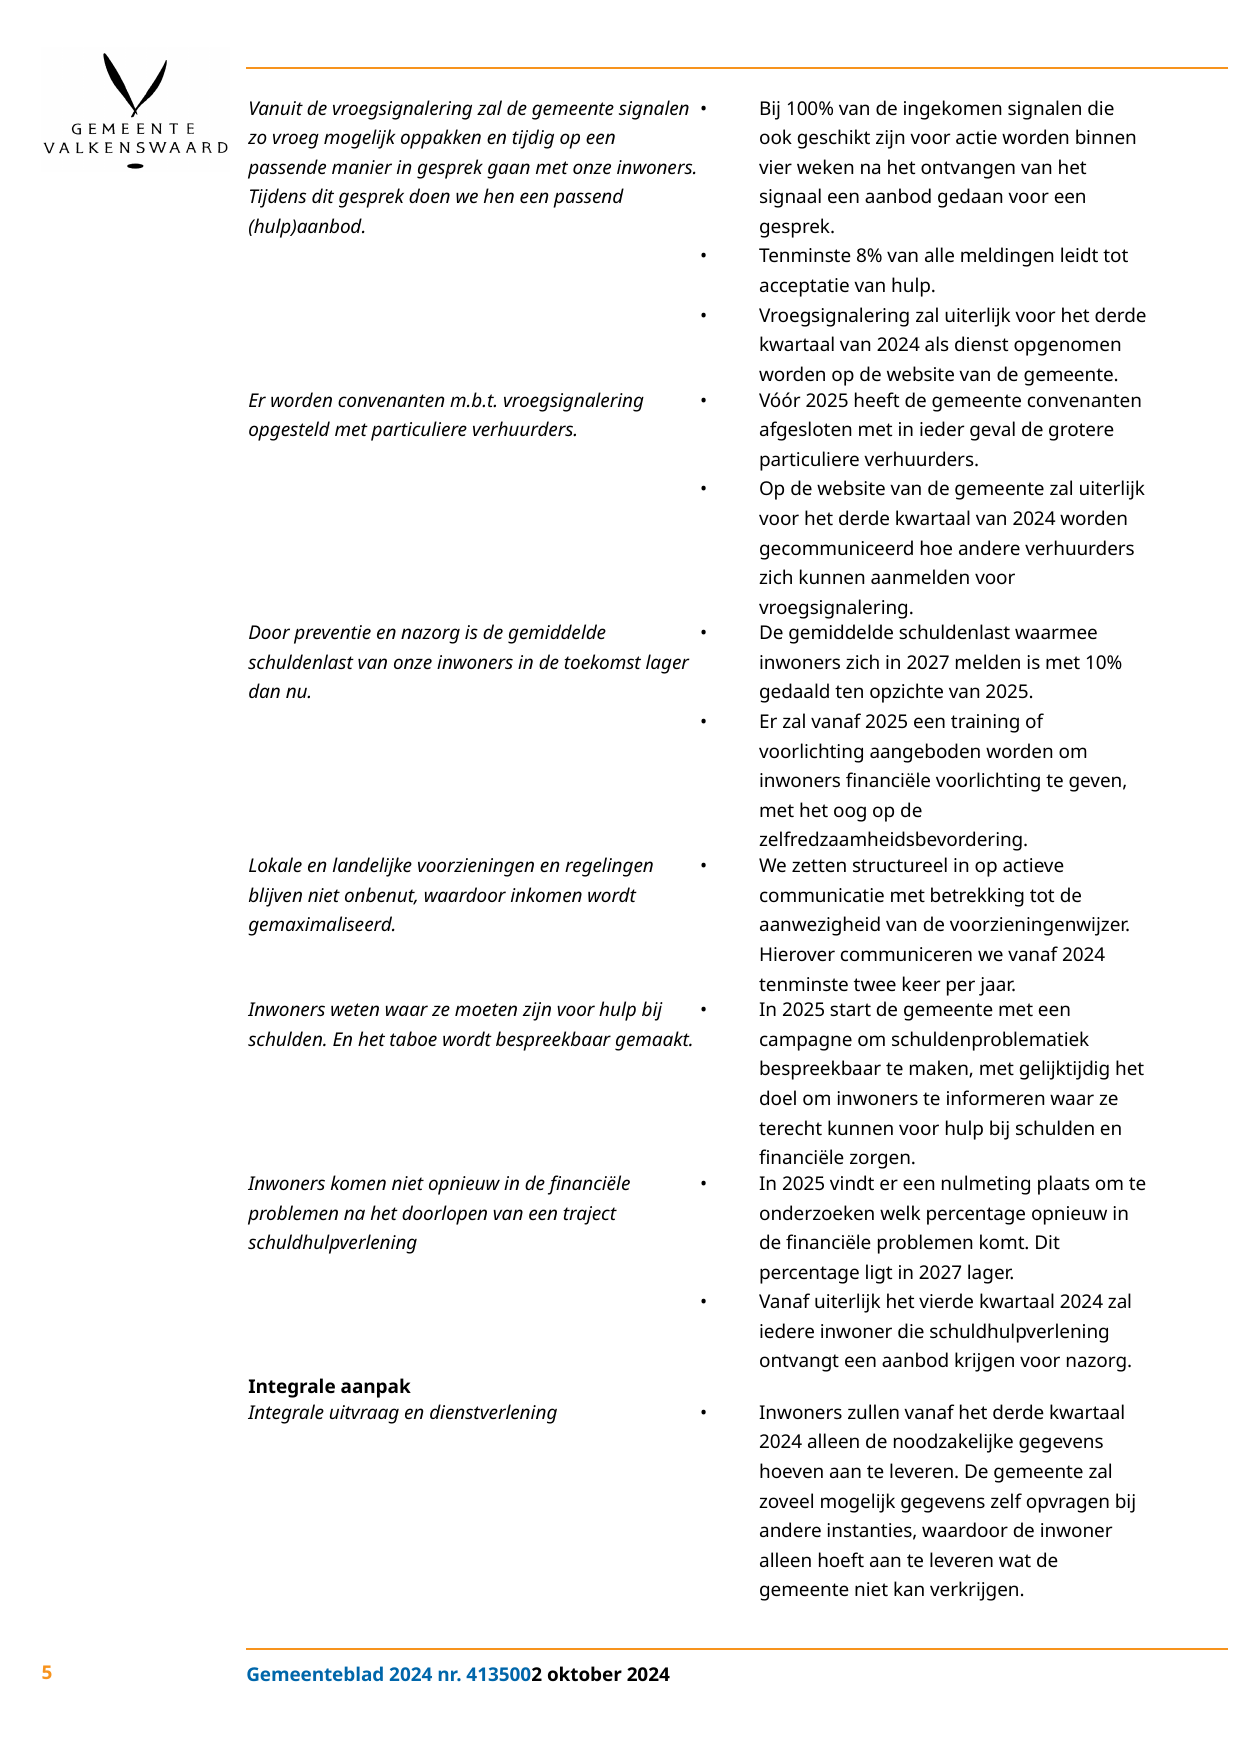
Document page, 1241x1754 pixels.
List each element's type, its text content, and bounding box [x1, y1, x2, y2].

table_cell Integrale uitvraag en dienstverlening [248, 1399, 700, 1602]
table_cell Inwoners zullen vanaf het derde kwartaal 2024 alleen de noodzakelijke gegevens hoeven aan te leveren. De gemeente zal zoveel mogelijk gegevens zelf opvragen bij andere instanties, waardoor de inwoner alleen hoeft aan te leveren wat de gemeente niet kan verkrijgen. [700, 1399, 1152, 1602]
table_cell Integrale aanpak [248, 1373, 1152, 1399]
table_cell Er worden convenanten m.b.t. vroegsignalering opgesteld met particuliere verhuurders. [248, 387, 700, 619]
table_cell Bij 100% van de ingekomen signalen die ook geschikt zijn voor actie worden binnen vier weken na het ontvangen van het signaal een aanbod gedaan voor een gesprek. Tenminste 8% van alle meldingen leidt tot acceptatie van hulp. Vroegsignalering zal uiterlijk voor het derde kwartaal van 2024 als dienst opgenomen worden op de website van de gemeente. [700, 95, 1152, 387]
table_cell De gemiddelde schuldenlast waarmee inwoners zich in 2027 melden is met 10% gedaald ten opzichte van 2025. Er zal vanaf 2025 een training of voorlichting aangeboden worden om inwoners financiële voorlichting te geven, met het oog op de zelfredzaamheidsbevordering. [700, 620, 1152, 852]
table_cell Vanuit de vroegsignalering zal de gemeente signalen zo vroeg mogelijk oppakken en tijdig op een passende manier in gesprek gaan met onze inwoners. Tijdens dit gesprek doen we hen een passend (hulp)aanbod. [248, 95, 700, 387]
table_cell Vóór 2025 heeft de gemeente convenanten afgesloten met in ieder geval de grotere particuliere verhuurders. Op de website van de gemeente zal uiterlijk voor het derde kwartaal van 2024 worden gecommuniceerd hoe andere verhuurders zich kunnen aanmelden voor vroegsignalering. [700, 387, 1152, 619]
table_cell Inwoners komen niet opnieuw in de financiële problemen na het doorlopen van een traject schuldhulpverlening [248, 1170, 700, 1373]
table_cell Lokale en landelijke voorzieningen en regelingen blijven niet onbenut, waardoor inkomen wordt gemaximaliseerd. [248, 853, 700, 996]
table_cell In 2025 vindt er een nulmeting plaats om te onderzoeken welk percentage opnieuw in de financiële problemen komt. Dit percentage ligt in 2027 lager. Vanaf uiterlijk het vierde kwartaal 2024 zal iedere inwoner die schuldhulpverlening ontvangt een aanbod krijgen voor nazorg. [700, 1170, 1152, 1373]
picture [41, 47, 231, 172]
table_cell Door preventie en nazorg is de gemiddelde schuldenlast van onze inwoners in de toekomst lager dan nu. [248, 620, 700, 852]
table_cell We zetten structureel in op actieve communicatie met betrekking tot de aanwezigheid van de voorzieningenwijzer. Hierover communiceren we vanaf 2024 tenminste twee keer per jaar. [700, 853, 1152, 996]
table_cell In 2025 start de gemeente met een campagne om schuldenproblematiek bespreekbaar te maken, met gelijktijdig het doel om inwoners te informeren waar ze terecht kunnen voor hulp bij schulden en financiële zorgen. [700, 996, 1152, 1170]
table_cell Inwoners weten waar ze moeten zijn voor hulp bij schulden. En het taboe wordt bespreekbaar gemaakt. [248, 996, 700, 1170]
